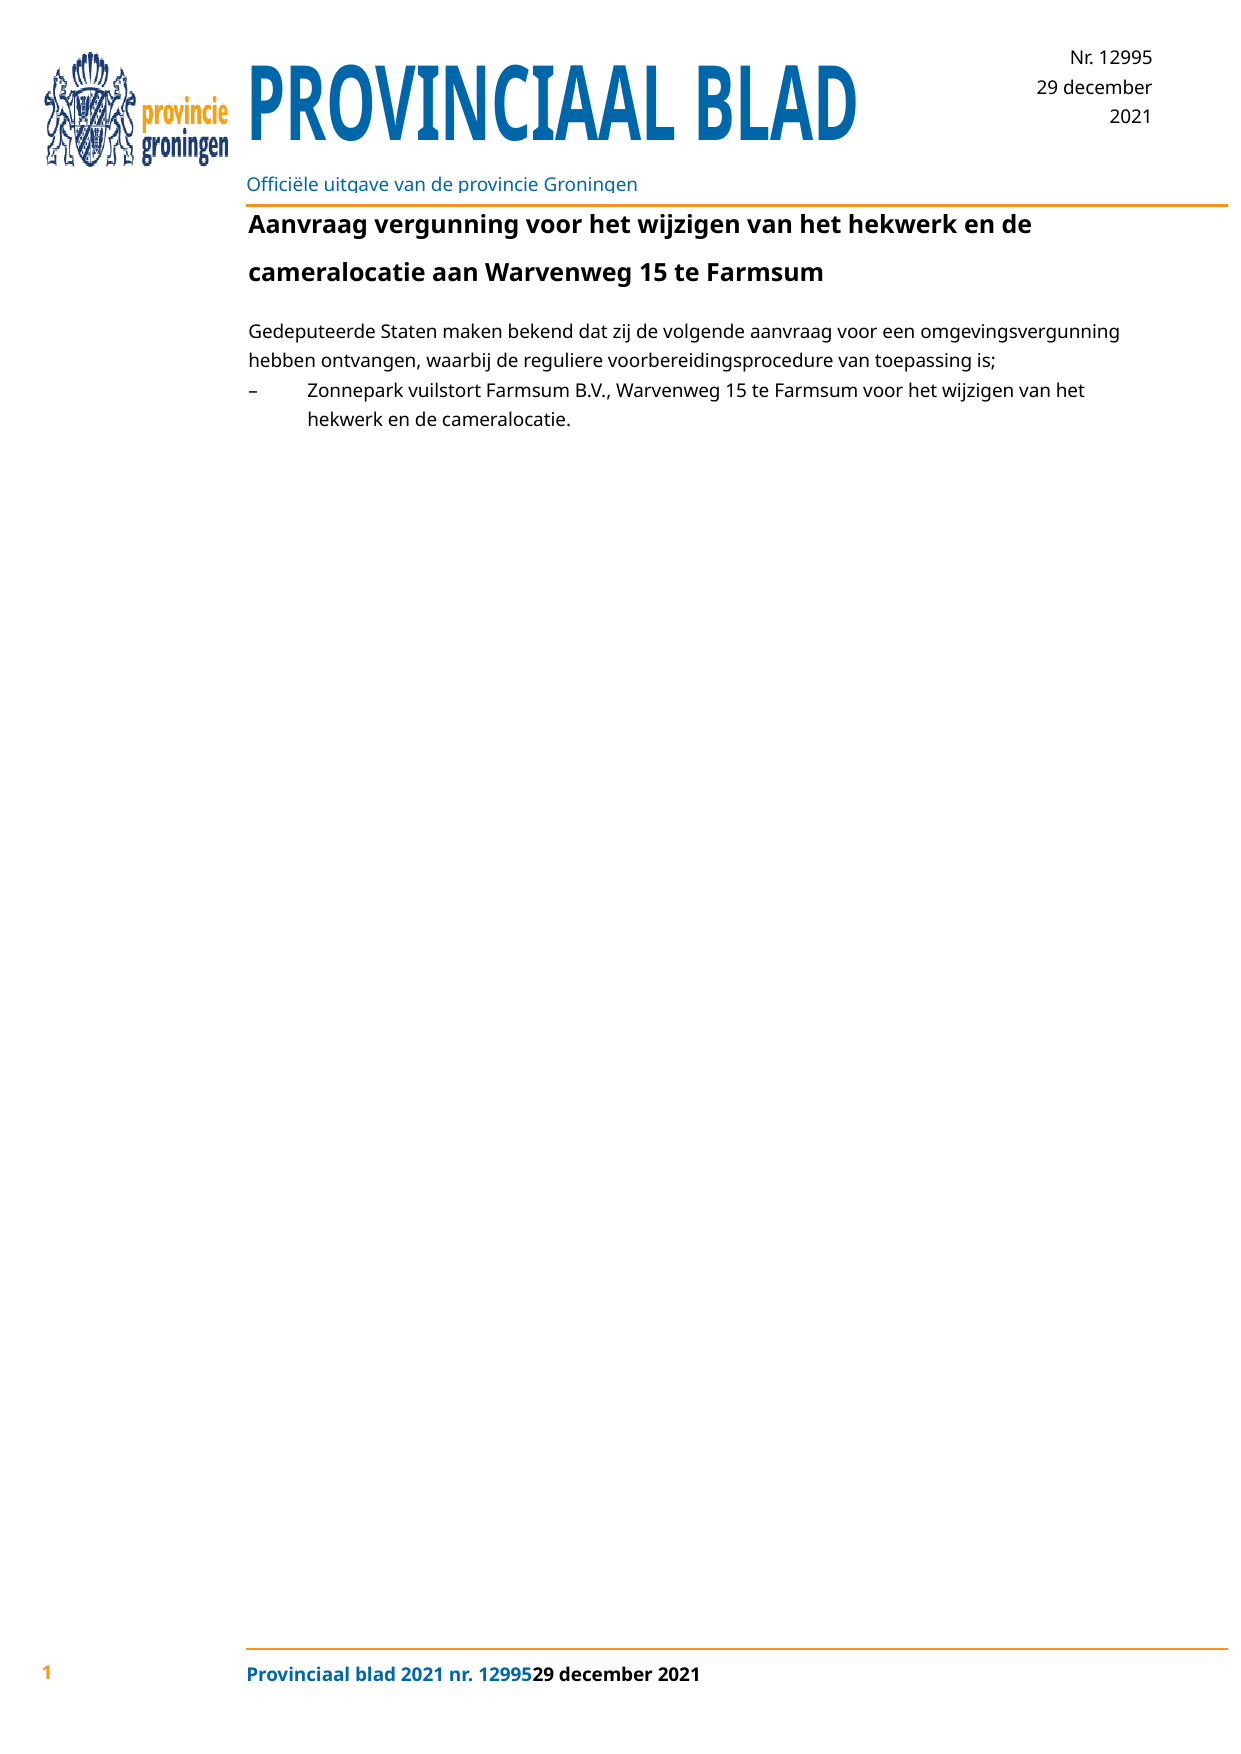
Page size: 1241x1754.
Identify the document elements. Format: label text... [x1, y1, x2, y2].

list Zonnepark vuilstort Farmsum B.V., Warvenweg 15 te Farmsum voor het wijzigen van het hekwerk en de cameralocatie. [248, 377, 1152, 432]
text Gedeputeerde Staten maken bekend dat zij de volgende aanvraag voor een omgevingsvergunning hebben ontvangen, waarbij de reguliere voorbereidingsprocedure van toepassing is; [248, 318, 1152, 373]
text Aanvraag vergunning voor het wijzigen van het hekwerk en de cameralocatie aan Warvenweg 15 te Farmsum [248, 207, 1152, 288]
picture [41, 47, 231, 172]
